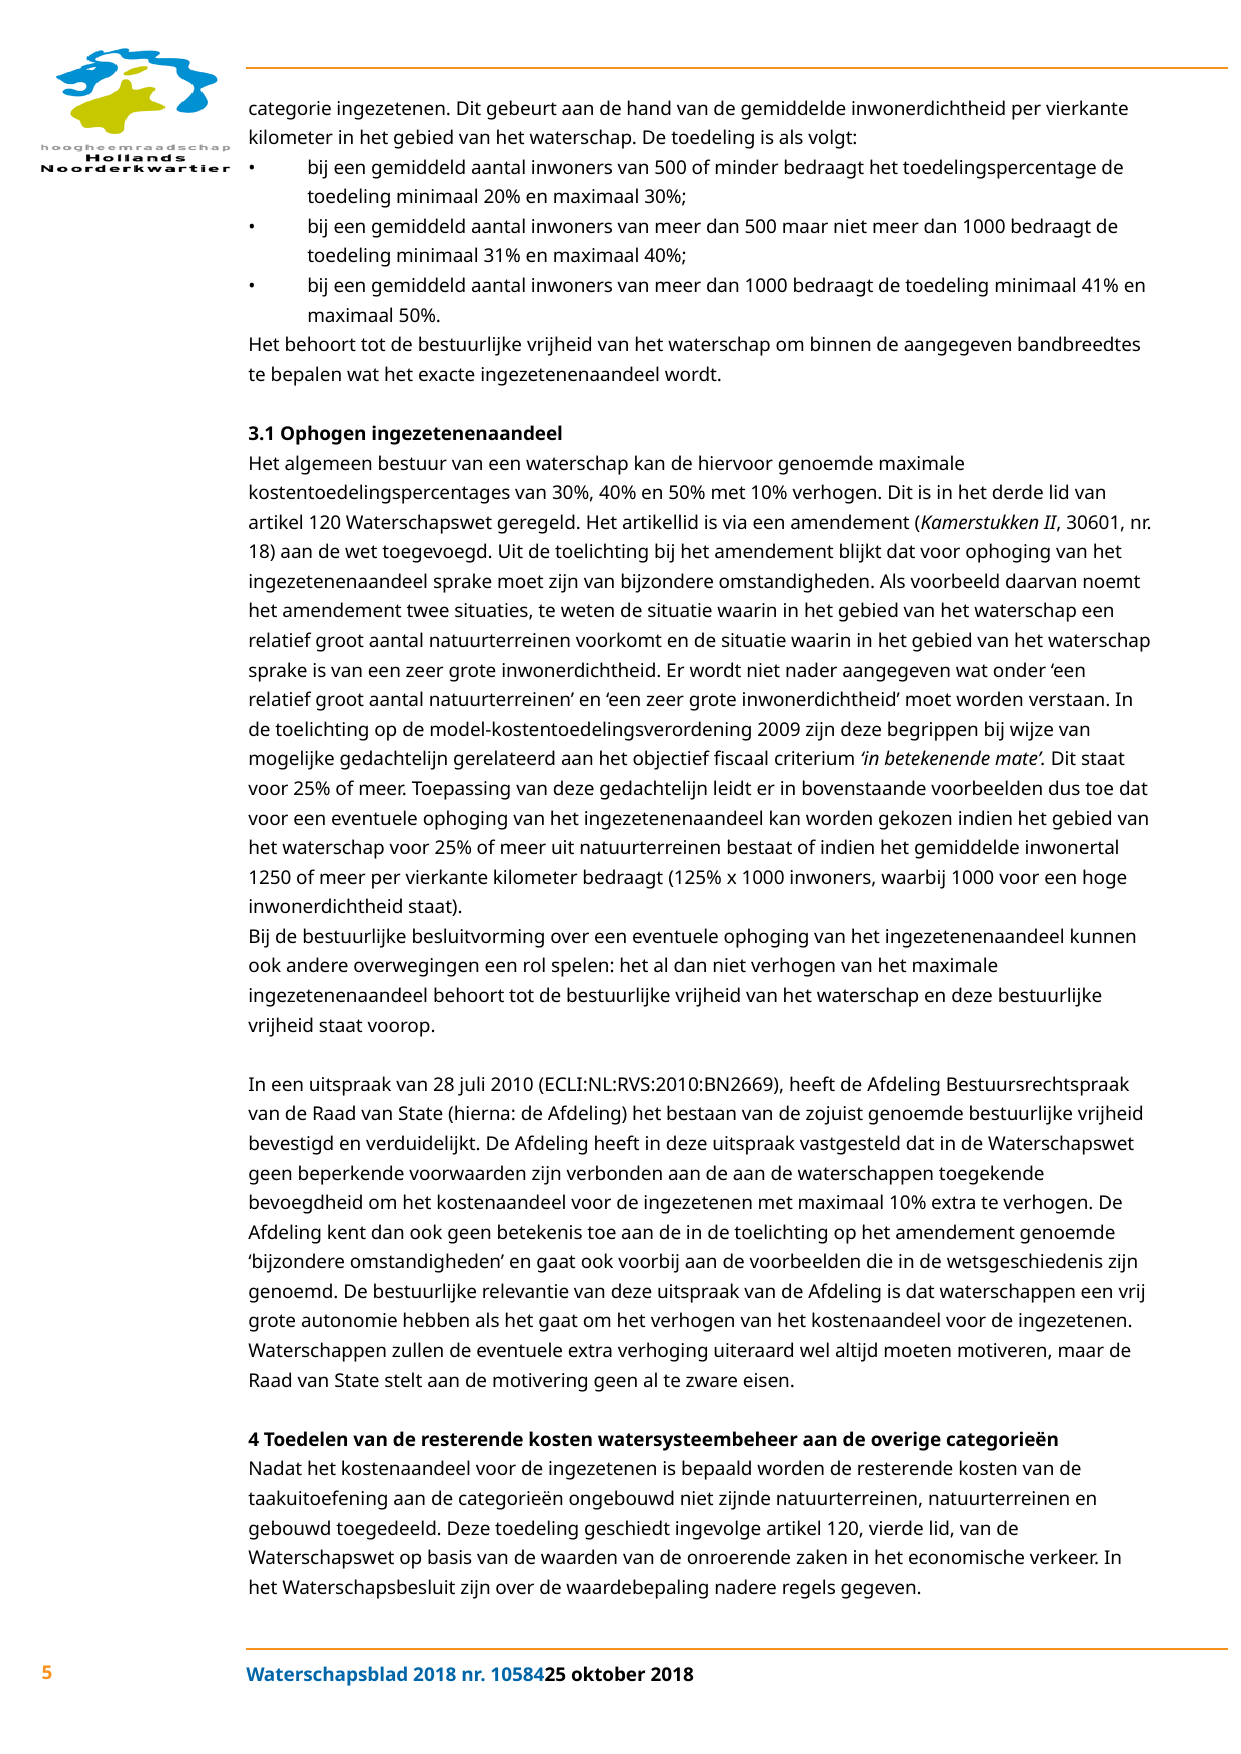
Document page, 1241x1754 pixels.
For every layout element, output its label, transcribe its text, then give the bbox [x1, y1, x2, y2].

text Nadat het kostenaandeel voor de ingezetenen is bepaald worden de resterende kosten van de taakuitoefening aan de categorieën ongebouwd niet zijnde natuurterreinen, natuurterreinen en gebouwd toegedeeld. Deze toedeling geschiedt ingevolge artikel 120, vierde lid, van de Waterschapswet op basis van de waarden van de onroerende zaken in het economische verkeer. In het Waterschapsbesluit zijn over de waardebepaling nadere regels gegeven. [248, 1456, 1152, 1600]
list bij een gemiddeld aantal inwoners van meer dan 500 maar niet meer dan 1000 bedraagt de toedeling minimaal 31% en maximaal 40%; [248, 213, 1152, 268]
text Bij de bestuurlijke besluitvorming over een eventuele ophoging van het ingezetenenaandeel kunnen ook andere overwegingen een rol spelen: het al dan niet verhogen van het maximale ingezetenenaandeel behoort tot de bestuurlijke vrijheid van het waterschap en deze bestuurlijke vrijheid staat voorop. [248, 923, 1152, 1038]
text 3.1 Ophogen ingezetenenaandeel [248, 420, 1152, 446]
list bij een gemiddeld aantal inwoners van 500 of minder bedraagt het toedelingspercentage de toedeling minimaal 20% en maximaal 30%; [248, 154, 1152, 209]
text Het behoort tot de bestuurlijke vrijheid van het waterschap om binnen de aangegeven bandbreedtes te bepalen wat het exacte ingezetenenaandeel wordt. [248, 331, 1152, 387]
text categorie ingezetenen. Dit gebeurt aan de hand van de gemiddelde inwonerdichtheid per vierkante kilometer in het gebied van het waterschap. De toedeling is als volgt: [248, 95, 1152, 150]
text In een uitspraak van 28 juli 2010 (ECLI:NL:RVS:2010:BN2669), heeft de Afdeling Bestuursrechtspraak van de Raad van State (hierna: de Afdeling) het bestaan van de zojuist genoemde bestuurlijke vrijheid bevestigd en verduidelijkt. De Afdeling heeft in deze uitspraak vastgesteld dat in de Waterschapswet geen beperkende voorwaarden zijn verbonden aan de aan de waterschappen toegekende bevoegdheid om het kostenaandeel voor de ingezetenen met maximaal 10% extra te verhogen. De Afdeling kent dan ook geen betekenis toe aan de in de toelichting op het amendement genoemde ‘bijzondere omstandigheden’ en gaat ook voorbij aan de voorbeelden die in de wetsgeschiedenis zijn genoemd. De bestuurlijke relevantie van deze uitspraak van de Afdeling is dat waterschappen een vrij grote autonomie hebben als het gaat om het verhogen van het kostenaandeel voor de ingezetenen. Waterschappen zullen de eventuele extra verhoging uiteraard wel altijd moeten motiveren, maar de Raad van State stelt aan de motivering geen al te zware eisen. [248, 1071, 1152, 1393]
text 4 Toedelen van de resterende kosten watersysteembeheer aan de overige categorieën [248, 1426, 1152, 1452]
text Het algemeen bestuur van een waterschap kan de hiervoor genoemde maximale kostentoedelingspercentages van 30%, 40% en 50% met 10% verhogen. Dit is in het derde lid van artikel 120 Waterschapswet geregeld. Het artikellid is via een amendement (Kamerstukken II, 30601, nr. 18) aan de wet toegevoegd. Uit de toelichting bij het amendement blijkt dat voor ophoging van het ingezetenenaandeel sprake moet zijn van bijzondere omstandigheden. Als voorbeeld daarvan noemt het amendement twee situaties, te weten de situatie waarin in het gebied van het waterschap een relatief groot aantal natuurterreinen voorkomt en de situatie waarin in het gebied van het waterschap sprake is van een zeer grote inwonerdichtheid. Er wordt niet nader aangegeven wat onder ‘een relatief groot aantal natuurterreinen’ en ‘een zeer grote inwonerdichtheid’ moet worden verstaan. In de toelichting op de model-kostentoedelingsverordening 2009 zijn deze begrippen bij wijze van mogelijke gedachtelijn gerelateerd aan het objectief fiscaal criterium ‘in betekenende mate’. Dit staat voor 25% of meer. Toepassing van deze gedachtelijn leidt er in bovenstaande voorbeelden dus toe dat voor een eventuele ophoging van het ingezetenenaandeel kan worden gekozen indien het gebied van het waterschap voor 25% of meer uit natuurterreinen bestaat of indien het gemiddelde inwonertal 1250 of meer per vierkante kilometer bedraagt (125% x 1000 inwoners, waarbij 1000 voor een hoge inwonerdichtheid staat). [248, 450, 1152, 919]
picture [41, 47, 231, 172]
list bij een gemiddeld aantal inwoners van meer dan 1000 bedraagt de toedeling minimaal 41% en maximaal 50%. [248, 272, 1152, 328]
